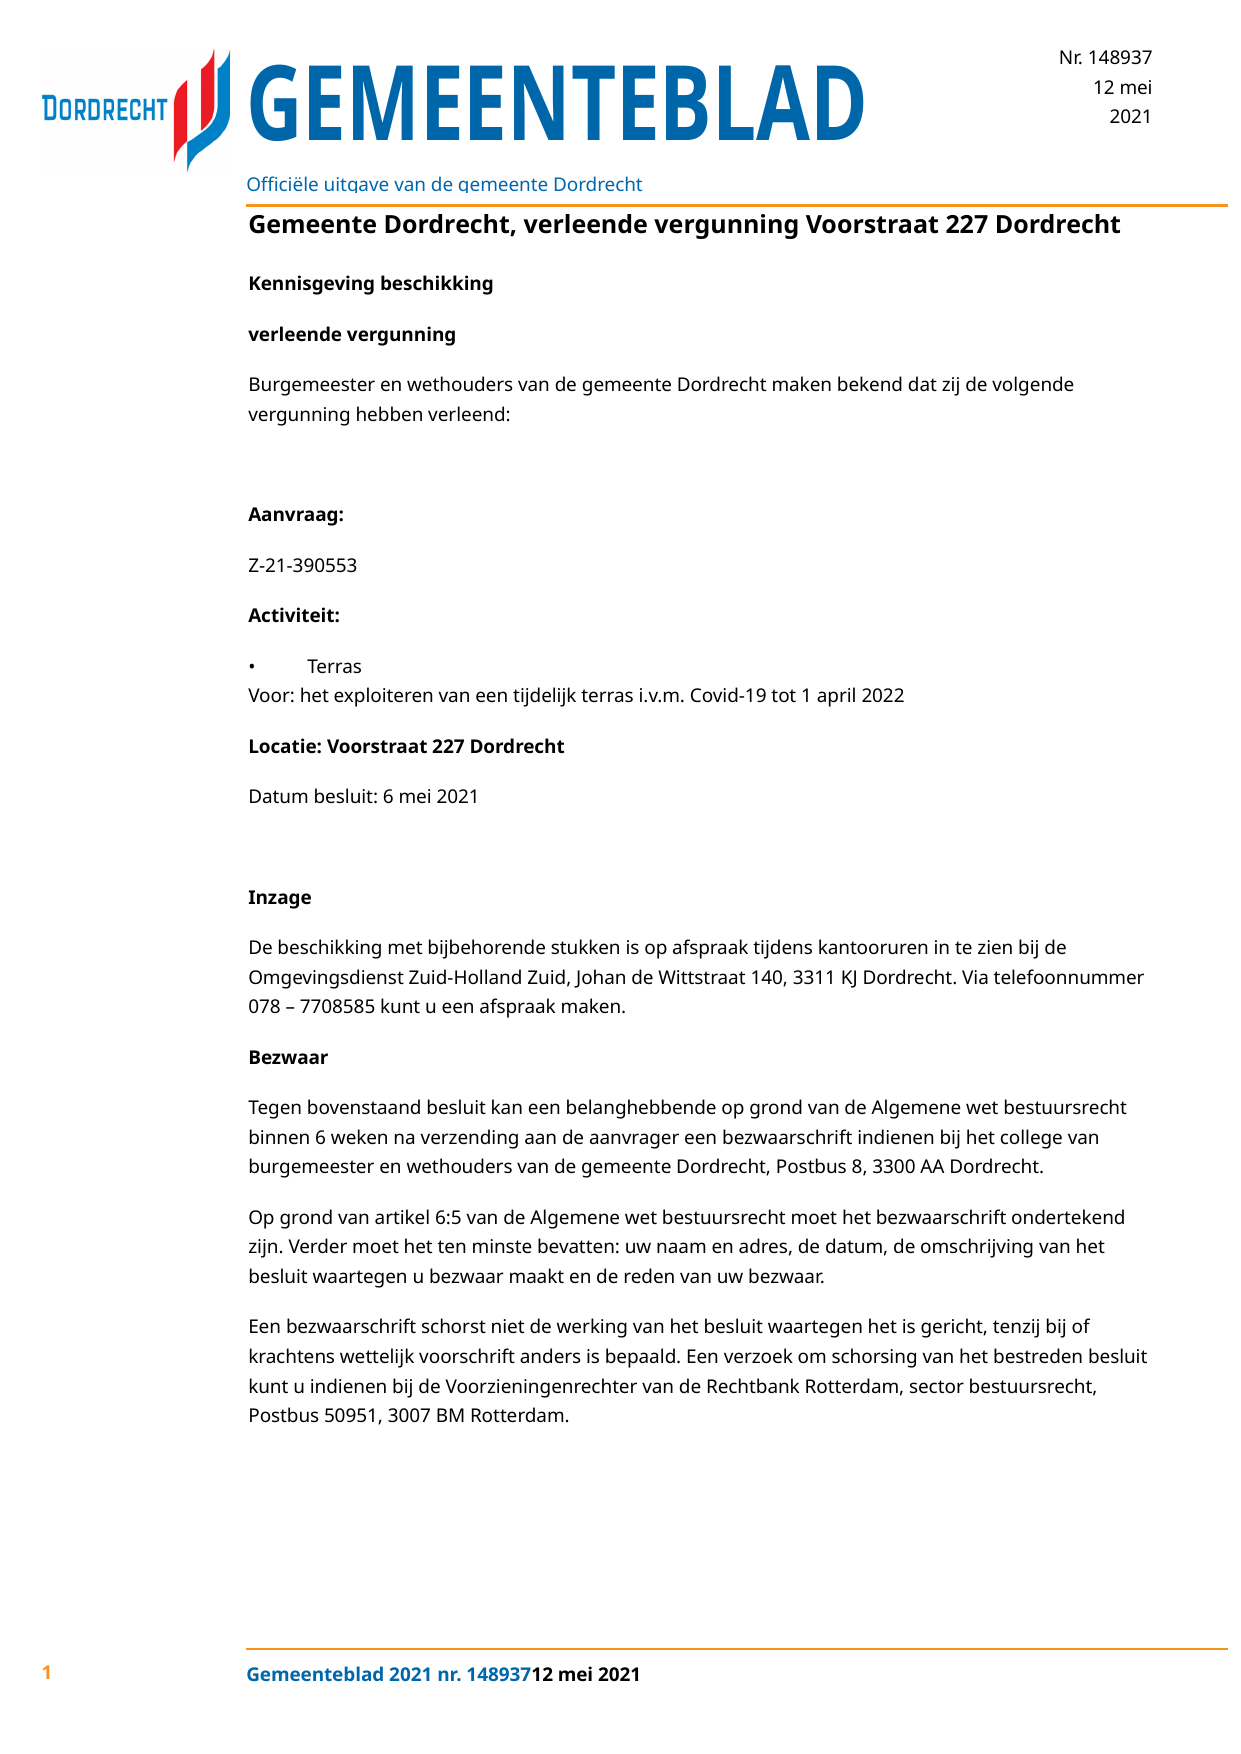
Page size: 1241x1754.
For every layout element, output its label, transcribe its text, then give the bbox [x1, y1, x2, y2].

text Z-21-390553 [248, 552, 1152, 578]
text Activiteit: [248, 602, 1152, 628]
text Voor: het exploiteren van een tijdelijk terras i.v.m. Covid-19 tot 1 april 2022 [248, 682, 1152, 708]
text Gemeente Dordrecht, verleende vergunning Voorstraat 227 Dordrecht [248, 207, 1152, 241]
text Aanvraag: [248, 502, 1152, 527]
text Inzage [248, 884, 1152, 910]
picture [41, 47, 231, 172]
text Kennisgeving beschikking [248, 270, 1152, 296]
text Bezwaar [248, 1044, 1152, 1070]
text Tegen bovenstaand besluit kan een belanghebbende op grond van de Algemene wet bestuursrecht binnen 6 weken na verzending aan de aanvrager een bezwaarschrift indienen bij het college van burgemeester en wethouders van de gemeente Dordrecht, Postbus 8, 3300 AA Dordrecht. [248, 1094, 1152, 1179]
text Datum besluit: 6 mei 2021 [248, 783, 1152, 809]
text Een bezwaarschrift schorst niet de werking van het besluit waartegen het is gericht, tenzij bij of krachtens wettelijk voorschrift anders is bepaald. Een verzoek om schorsing van het bestreden besluit kunt u indienen bij de Voorzieningenrechter van de Rechtbank Rotterdam, sector bestuursrecht, Postbus 50951, 3007 BM Rotterdam. [248, 1314, 1152, 1428]
text Op grond van artikel 6:5 van de Algemene wet bestuursrecht moet het bezwaarschrift ondertekend zijn. Verder moet het ten minste bevatten: uw naam en adres, de datum, de omschrijving van het besluit waartegen u bezwaar maakt en de reden van uw bezwaar. [248, 1204, 1152, 1289]
list Terras [248, 653, 1152, 678]
text Burgemeester en wethouders van de gemeente Dordrecht maken bekend dat zij de volgende vergunning hebben verleend: [248, 371, 1152, 426]
text De beschikking met bijbehorende stukken is op afspraak tijdens kantooruren in te zien bij de Omgevingsdienst Zuid-Holland Zuid, Johan de Wittstraat 140, 3311 KJ Dordrecht. Via telefoonnummer 078 – 7708585 kunt u een afspraak maken. [248, 934, 1152, 1019]
text verleende vergunning [248, 321, 1152, 346]
text Locatie: Voorstraat 227 Dordrecht [248, 733, 1152, 758]
